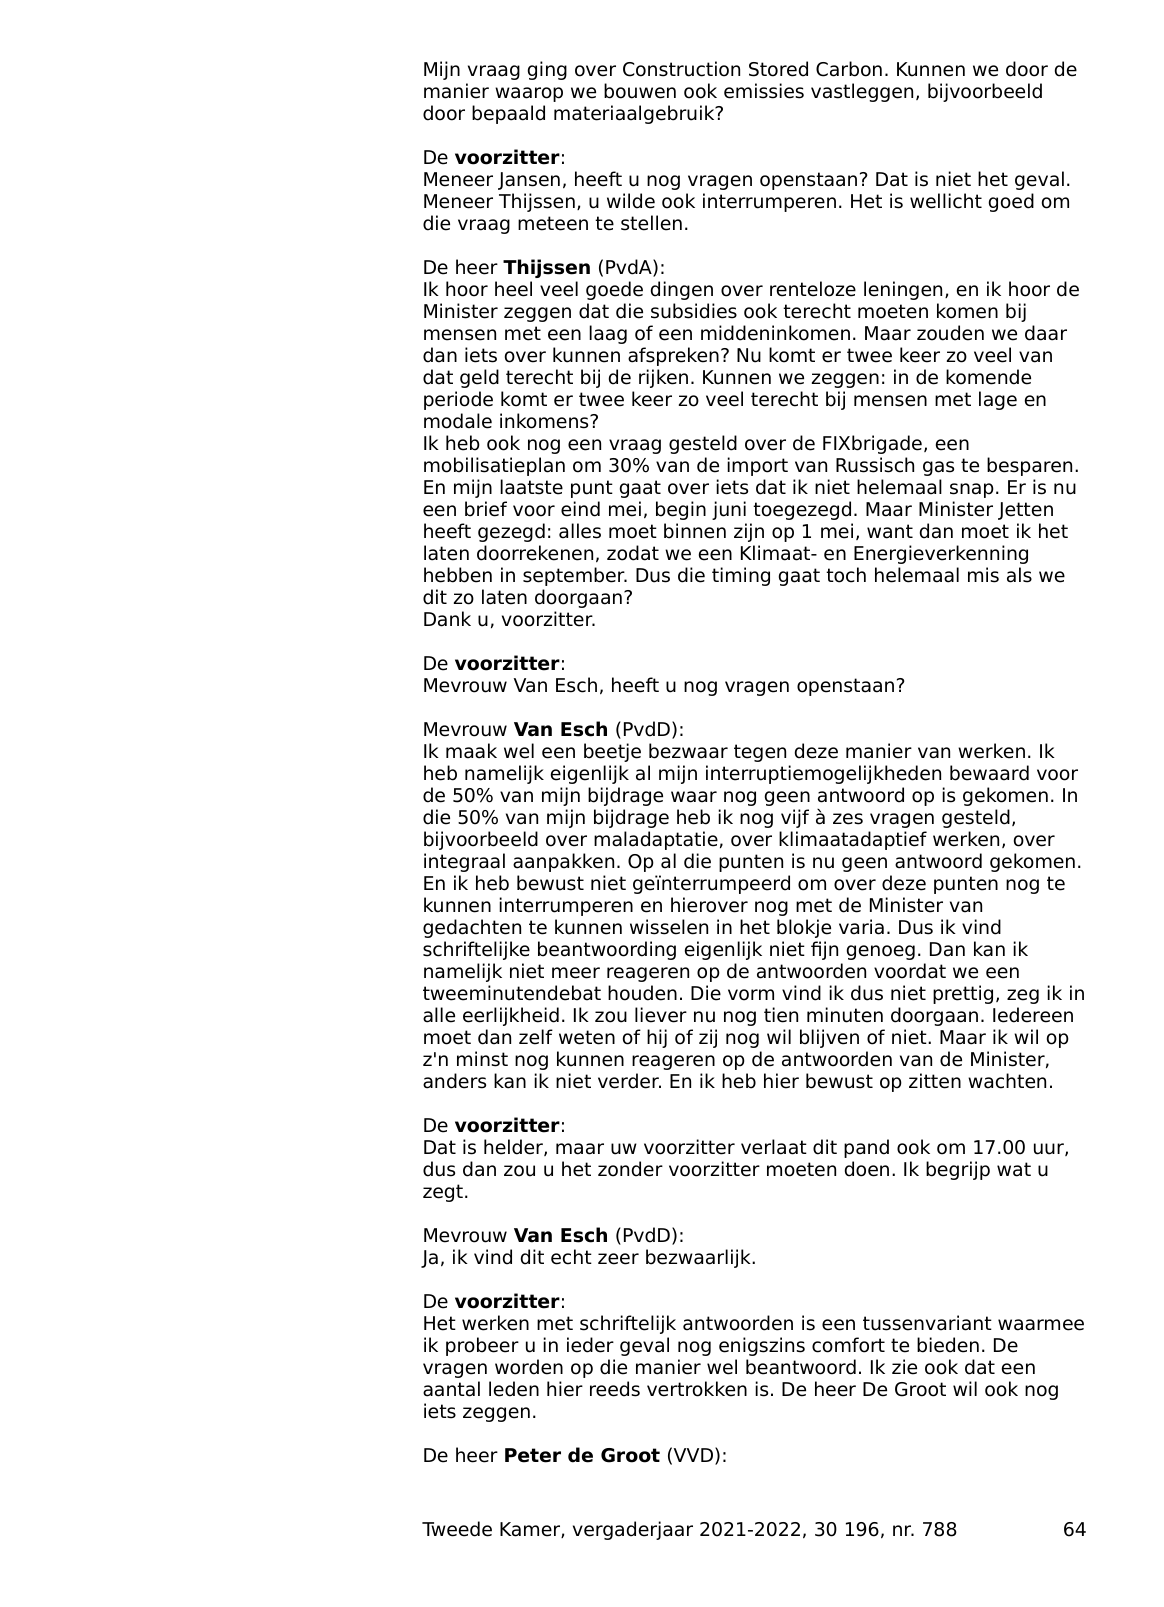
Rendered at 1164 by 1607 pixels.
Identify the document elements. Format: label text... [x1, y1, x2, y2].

text De voorzitter: [422, 147, 1087, 169]
text Mevrouw Van Esch (PvdD): [422, 719, 1087, 741]
text En mijn laatste punt gaat over iets dat ik niet helemaal snap. Er is nu een brief voor eind mei, begin juni toegezegd. Maar Minister Jetten heeft gezegd: alles moet binnen zijn op 1 mei, want dan moet ik het laten doorrekenen, zodat we een Klimaat- en Energieverkenning hebben in september. Dus die timing gaat toch helemaal mis als we dit zo laten doorgaan? [422, 477, 1087, 609]
text De heer Peter de Groot (VVD): [422, 1445, 1087, 1467]
text Het werken met schriftelijk antwoorden is een tussenvariant waarmee ik probeer u in ieder geval nog enigszins comfort te bieden. De vragen worden op die manier wel beantwoord. Ik zie ook dat een aantal leden hier reeds vertrokken is. De heer De Groot wil ook nog iets zeggen. [422, 1313, 1087, 1423]
text Dat is helder, maar uw voorzitter verlaat dit pand ook om 17.00 uur, dus dan zou u het zonder voorzitter moeten doen. Ik begrijp wat u zegt. [422, 1137, 1087, 1203]
text Ik heb ook nog een vraag gesteld over de FIXbrigade, een mobilisatieplan om 30% van de import van Russisch gas te besparen. [422, 433, 1087, 477]
text De voorzitter: [422, 653, 1087, 675]
text De heer Thijssen (PvdA): [422, 257, 1087, 279]
text De voorzitter: [422, 1115, 1087, 1137]
text De voorzitter: [422, 1291, 1087, 1313]
text Ik maak wel een beetje bezwaar tegen deze manier van werken. Ik heb namelijk eigenlijk al mijn interruptiemogelijkheden bewaard voor de 50% van mijn bijdrage waar nog geen antwoord op is gekomen. In die 50% van mijn bijdrage heb ik nog vijf à zes vragen gesteld, bijvoorbeeld over maladaptatie, over klimaatadaptief werken, over integraal aanpakken. Op al die punten is nu geen antwoord gekomen. En ik heb bewust niet geïnterrumpeerd om over deze punten nog te kunnen interrumperen en hierover nog met de Minister van gedachten te kunnen wisselen in het blokje varia. Dus ik vind schriftelijke beantwoording eigenlijk niet fijn genoeg. Dan kan ik namelijk niet meer reageren op de antwoorden voordat we een tweeminutendebat houden. Die vorm vind ik dus niet prettig, zeg ik in alle eerlijkheid. Ik zou liever nu nog tien minuten doorgaan. Iedereen moet dan zelf weten of hij of zij nog wil blijven of niet. Maar ik wil op z'n minst nog kunnen reageren op de antwoorden van de Minister, anders kan ik niet verder. En ik heb hier bewust op zitten wachten. [422, 741, 1087, 1093]
text Dank u, voorzitter. [422, 609, 1087, 631]
text Ja, ik vind dit echt zeer bezwaarlijk. [422, 1247, 1087, 1269]
text Mevrouw Van Esch (PvdD): [422, 1225, 1087, 1247]
text Mevrouw Van Esch, heeft u nog vragen openstaan? [422, 675, 1087, 697]
text Meneer Jansen, heeft u nog vragen openstaan? Dat is niet het geval. Meneer Thijssen, u wilde ook interrumperen. Het is wellicht goed om die vraag meteen te stellen. [422, 169, 1087, 235]
text Mijn vraag ging over Construction Stored Carbon. Kunnen we door de manier waarop we bouwen ook emissies vastleggen, bijvoorbeeld door bepaald materiaalgebruik? [422, 59, 1087, 125]
text Ik hoor heel veel goede dingen over renteloze leningen, en ik hoor de Minister zeggen dat die subsidies ook terecht moeten komen bij mensen met een laag of een middeninkomen. Maar zouden we daar dan iets over kunnen afspreken? Nu komt er twee keer zo veel van dat geld terecht bij de rijken. Kunnen we zeggen: in de komende periode komt er twee keer zo veel terecht bij mensen met lage en modale inkomens? [422, 279, 1087, 433]
